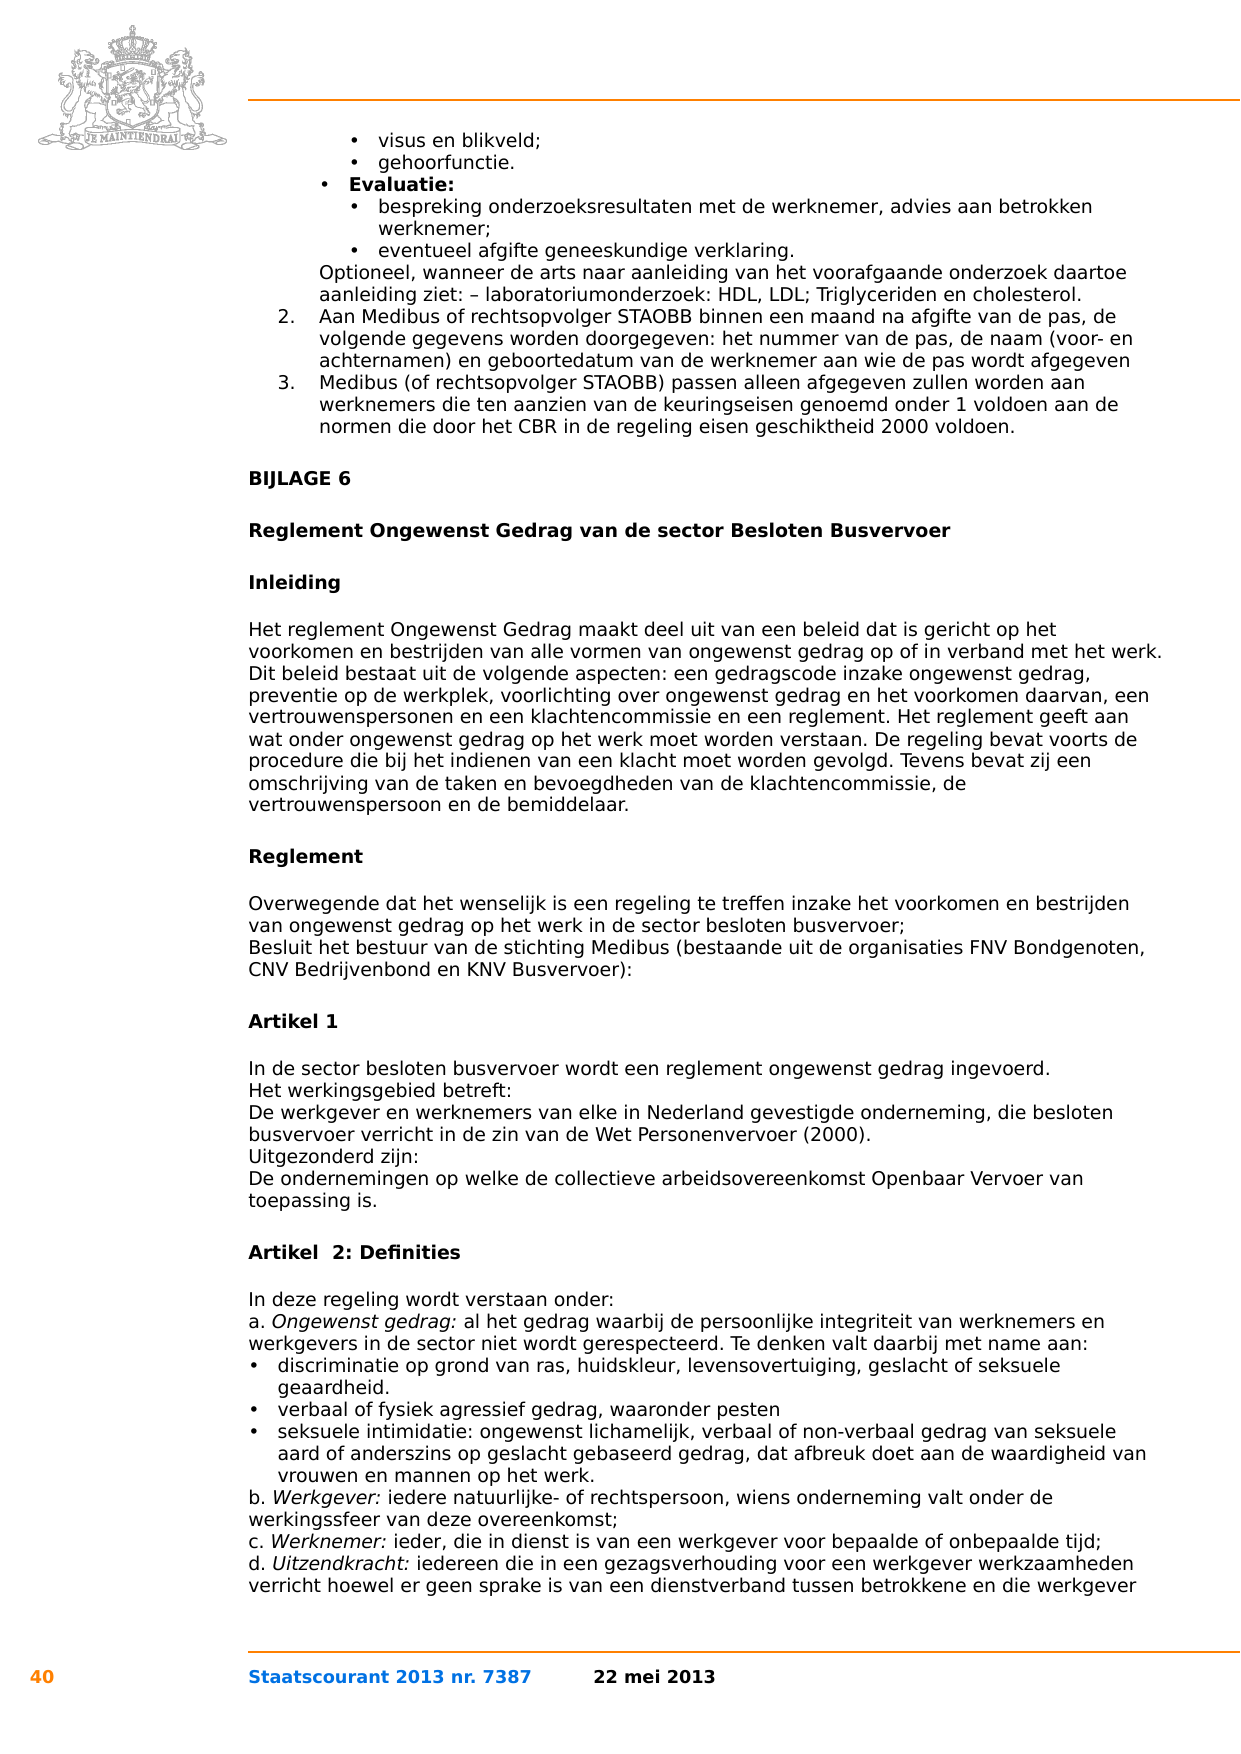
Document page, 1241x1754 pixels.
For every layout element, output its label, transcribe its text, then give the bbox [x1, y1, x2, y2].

subtitle Inleiding [248, 572, 1163, 593]
text • bespreking onderzoeksresultaten met de werknemer, advies aan betrokken werknemer; [348, 196, 1163, 240]
subtitle Artikel 1 [248, 1011, 1163, 1033]
text Besluit het bestuur van de stichting Medibus (bestaande uit de organisaties FNV Bondgenoten, CNV Bedrijvenbond en KNV Busvervoer): [248, 937, 1163, 981]
text Optioneel, wanneer de arts naar aanleiding van het voorafgaande onderzoek daartoe aanleiding ziet: – laboratoriumonderzoek: HDL, LDL; Triglyceriden en cholesterol. [319, 262, 1163, 306]
text • eventueel afgifte geneeskundige verklaring. [348, 240, 1163, 262]
text Het werkingsgebied betreft: [248, 1080, 1163, 1102]
text d. Uitzendkracht: iedereen die in een gezagsverhouding voor een werkgever werkzaamheden verricht hoewel er geen sprake is van een dienstverband tussen betrokkene en die werkgever [248, 1553, 1163, 1597]
text • gehoorfunctie. [348, 152, 1163, 174]
text • seksuele intimidatie: ongewenst lichamelijk, verbaal of non-verbaal gedrag van seksuele aard of anderszins op geslacht gebaseerd gedrag, dat afbreuk doet aan de waardigheid van vrouwen en mannen op het werk. [248, 1421, 1163, 1487]
text b. Werkgever: iedere natuurlijke- of rechtspersoon, wiens onderneming valt onder de werkingssfeer van deze overeenkomst; [248, 1487, 1163, 1531]
text • visus en blikveld; [348, 130, 1163, 152]
text In deze regeling wordt verstaan onder: [248, 1289, 1163, 1311]
text Overwegende dat het wenselijk is een regeling te treffen inzake het voorkomen en bestrijden van ongewenst gedrag op het werk in de sector besloten busvervoer; [248, 893, 1163, 937]
subtitle Reglement Ongewenst Gedrag van de sector Besloten Busvervoer [248, 519, 1163, 542]
picture [38, 25, 227, 150]
text 2. Aan Medibus of rechtsopvolger STAOBB binnen een maand na afgifte van de pas, de volgende gegevens worden doorgegeven: het nummer van de pas, de naam (voor- en achternamen) en geboortedatum van de werknemer aan wie de pas wordt afgegeven [277, 306, 1163, 372]
text a. Ongewenst gedrag: al het gedrag waarbij de persoonlijke integriteit van werknemers en werkgevers in de sector niet wordt gerespecteerd. Te denken valt daarbij met name aan: [248, 1311, 1163, 1355]
text Het reglement Ongewenst Gedrag maakt deel uit van een beleid dat is gericht op het voorkomen en bestrijden van alle vormen van ongewenst gedrag op of in verband met het werk. Dit beleid bestaat uit de volgende aspecten: een gedragscode inzake ongewenst gedrag, preventie op de werkplek, voorlichting over ongewenst gedrag en het voorkomen daarvan, een vertrouwenspersonen en een klachtencommissie en een reglement. Het reglement geeft aan wat onder ongewenst gedrag op het werk moet worden verstaan. De regeling bevat voorts de procedure die bij het indienen van een klacht moet worden gevolgd. Tevens bevat zij een omschrijving van de taken en bevoegdheden van de klachtencommissie, de vertrouwenspersoon en de bemiddelaar. [248, 618, 1163, 816]
subtitle BIJLAGE 6 [248, 468, 1163, 489]
text In de sector besloten busvervoer wordt een reglement ongewenst gedrag ingevoerd. [248, 1058, 1163, 1080]
text De werkgever en werknemers van elke in Nederland gevestigde onderneming, die besloten busvervoer verricht in de zin van de Wet Personenvervoer (2000). [248, 1102, 1163, 1146]
text • discriminatie op grond van ras, huidskleur, levensovertuiging, geslacht of seksuele geaardheid. [248, 1355, 1163, 1399]
text Uitgezonderd zijn: [248, 1146, 1163, 1168]
text 3. Medibus (of rechtsopvolger STAOBB) passen alleen afgegeven zullen worden aan werknemers die ten aanzien van de keuringseisen genoemd onder 1 voldoen aan de normen die door het CBR in de regeling eisen geschiktheid 2000 voldoen. [277, 372, 1163, 438]
subtitle Artikel 2: Definities [248, 1242, 1163, 1264]
text c. Werknemer: ieder, die in dienst is van een werkgever voor bepaalde of onbepaalde tijd; [248, 1531, 1163, 1553]
text • verbaal of fysiek agressief gedrag, waaronder pesten [248, 1399, 1163, 1421]
text De ondernemingen op welke de collectieve arbeidsovereenkomst Openbaar Vervoer van toepassing is. [248, 1168, 1163, 1212]
subtitle Reglement [248, 846, 1163, 868]
text • Evaluatie: [319, 174, 1163, 196]
